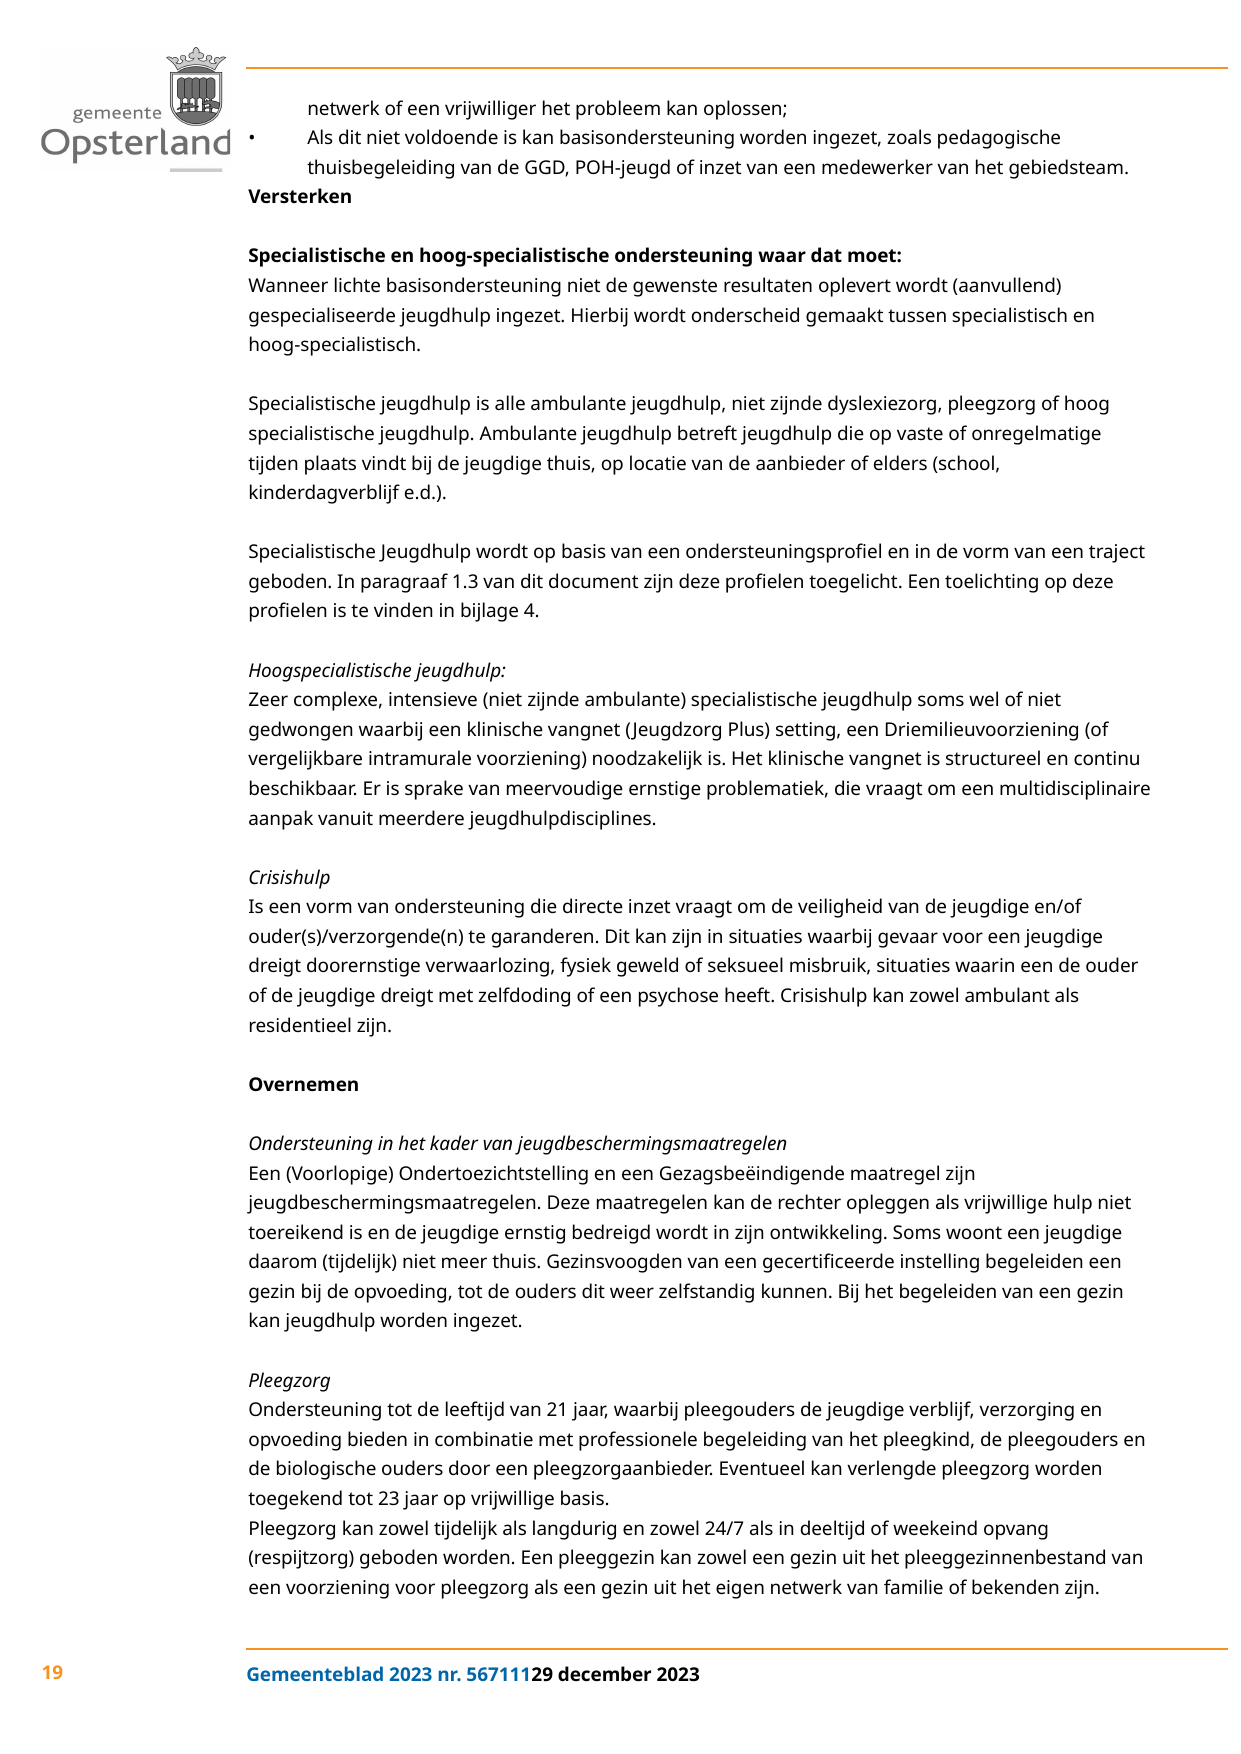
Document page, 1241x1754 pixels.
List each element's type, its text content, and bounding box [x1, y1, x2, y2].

list netwerk of een vrijwilliger het probleem kan oplossen; [248, 95, 1152, 121]
text Een (Voorlopige) Ondertoezichtstelling en een Gezagsbeëindigende maatregel zijn jeugdbeschermingsmaatregelen. Deze maatregelen kan de rechter opleggen als vrijwillige hulp niet toereikend is en de jeugdige ernstig bedreigd wordt in zijn ontwikkeling. Soms woont een jeugdige daarom (tijdelijk) niet meer thuis. Gezinsvoogden van een gecertificeerde instelling begeleiden een gezin bij de opvoeding, tot de ouders dit weer zelfstandig kunnen. Bij het begeleiden van een gezin kan jeugdhulp worden ingezet. [248, 1160, 1152, 1333]
text Is een vorm van ondersteuning die directe inzet vraagt om de veiligheid van de jeugdige en/of ouder(s)/verzorgende(n) te garanderen. Dit kan zijn in situaties waarbij gevaar voor een jeugdige dreigt doorernstige verwaarlozing, fysiek geweld of seksueel misbruik, situaties waarin een de ouder of de jeugdige dreigt met zelfdoding of een psychose heeft. Crisishulp kan zowel ambulant als residentieel zijn. [248, 893, 1152, 1038]
text Crisishulp [248, 864, 1152, 890]
text Hoogspecialistische jeugdhulp: [248, 657, 1152, 683]
text Overnemen [248, 1071, 1152, 1097]
text Zeer complexe, intensieve (niet zijnde ambulante) specialistische jeugdhulp soms wel of niet gedwongen waarbij een klinische vangnet (Jeugdzorg Plus) setting, een Driemilieuvoorziening (of vergelijkbare intramurale voorziening) noodzakelijk is. Het klinische vangnet is structureel en continu beschikbaar. Er is sprake van meervoudige ernstige problematiek, die vraagt om een multidisciplinaire aanpak vanuit meerdere jeugdhulpdisciplines. [248, 686, 1152, 831]
text Specialistische en hoog-specialistische ondersteuning waar dat moet: [248, 243, 1152, 268]
list Als dit niet voldoende is kan basisondersteuning worden ingezet, zoals pedagogische thuisbegeleiding van de GGD, POH-jeugd of inzet van een medewerker van het gebiedsteam. [248, 124, 1152, 180]
text Ondersteuning in het kader van jeugdbeschermingsmaatregelen [248, 1130, 1152, 1156]
text Specialistische Jeugdhulp wordt op basis van een ondersteuningsprofiel en in de vorm van een traject geboden. In paragraaf 1.3 van dit document zijn deze profielen toegelicht. Een toelichting op deze profielen is te vinden in bijlage 4. [248, 538, 1152, 623]
text Ondersteuning tot de leeftijd van 21 jaar, waarbij pleegouders de jeugdige verblijf, verzorging en opvoeding bieden in combinatie met professionele begeleiding van het pleegkind, de pleegouders en de biologische ouders door een pleegzorgaanbieder. Eventueel kan verlengde pleegzorg worden toegekend tot 23 jaar op vrijwillige basis. [248, 1396, 1152, 1511]
text Versterken [248, 183, 1152, 209]
text Pleegzorg [248, 1367, 1152, 1393]
picture [41, 47, 231, 172]
text Specialistische jeugdhulp is alle ambulante jeugdhulp, niet zijnde dyslexiezorg, pleegzorg of hoog specialistische jeugdhulp. Ambulante jeugdhulp betreft jeugdhulp die op vaste of onregelmatige tijden plaats vindt bij de jeugdige thuis, op locatie van de aanbieder of elders (school, kinderdagverblijf e.d.). [248, 391, 1152, 505]
text Pleegzorg kan zowel tijdelijk als langdurig en zowel 24/7 als in deeltijd of weekeind opvang (respijtzorg) geboden worden. Een pleeggezin kan zowel een gezin uit het pleeggezinnenbestand van een voorziening voor pleegzorg als een gezin uit het eigen netwerk van familie of bekenden zijn. [248, 1515, 1152, 1600]
text Wanneer lichte basisondersteuning niet de gewenste resultaten oplevert wordt (aanvullend) gespecialiseerde jeugdhulp ingezet. Hierbij wordt onderscheid gemaakt tussen specialistisch en hoog-specialistisch. [248, 272, 1152, 357]
